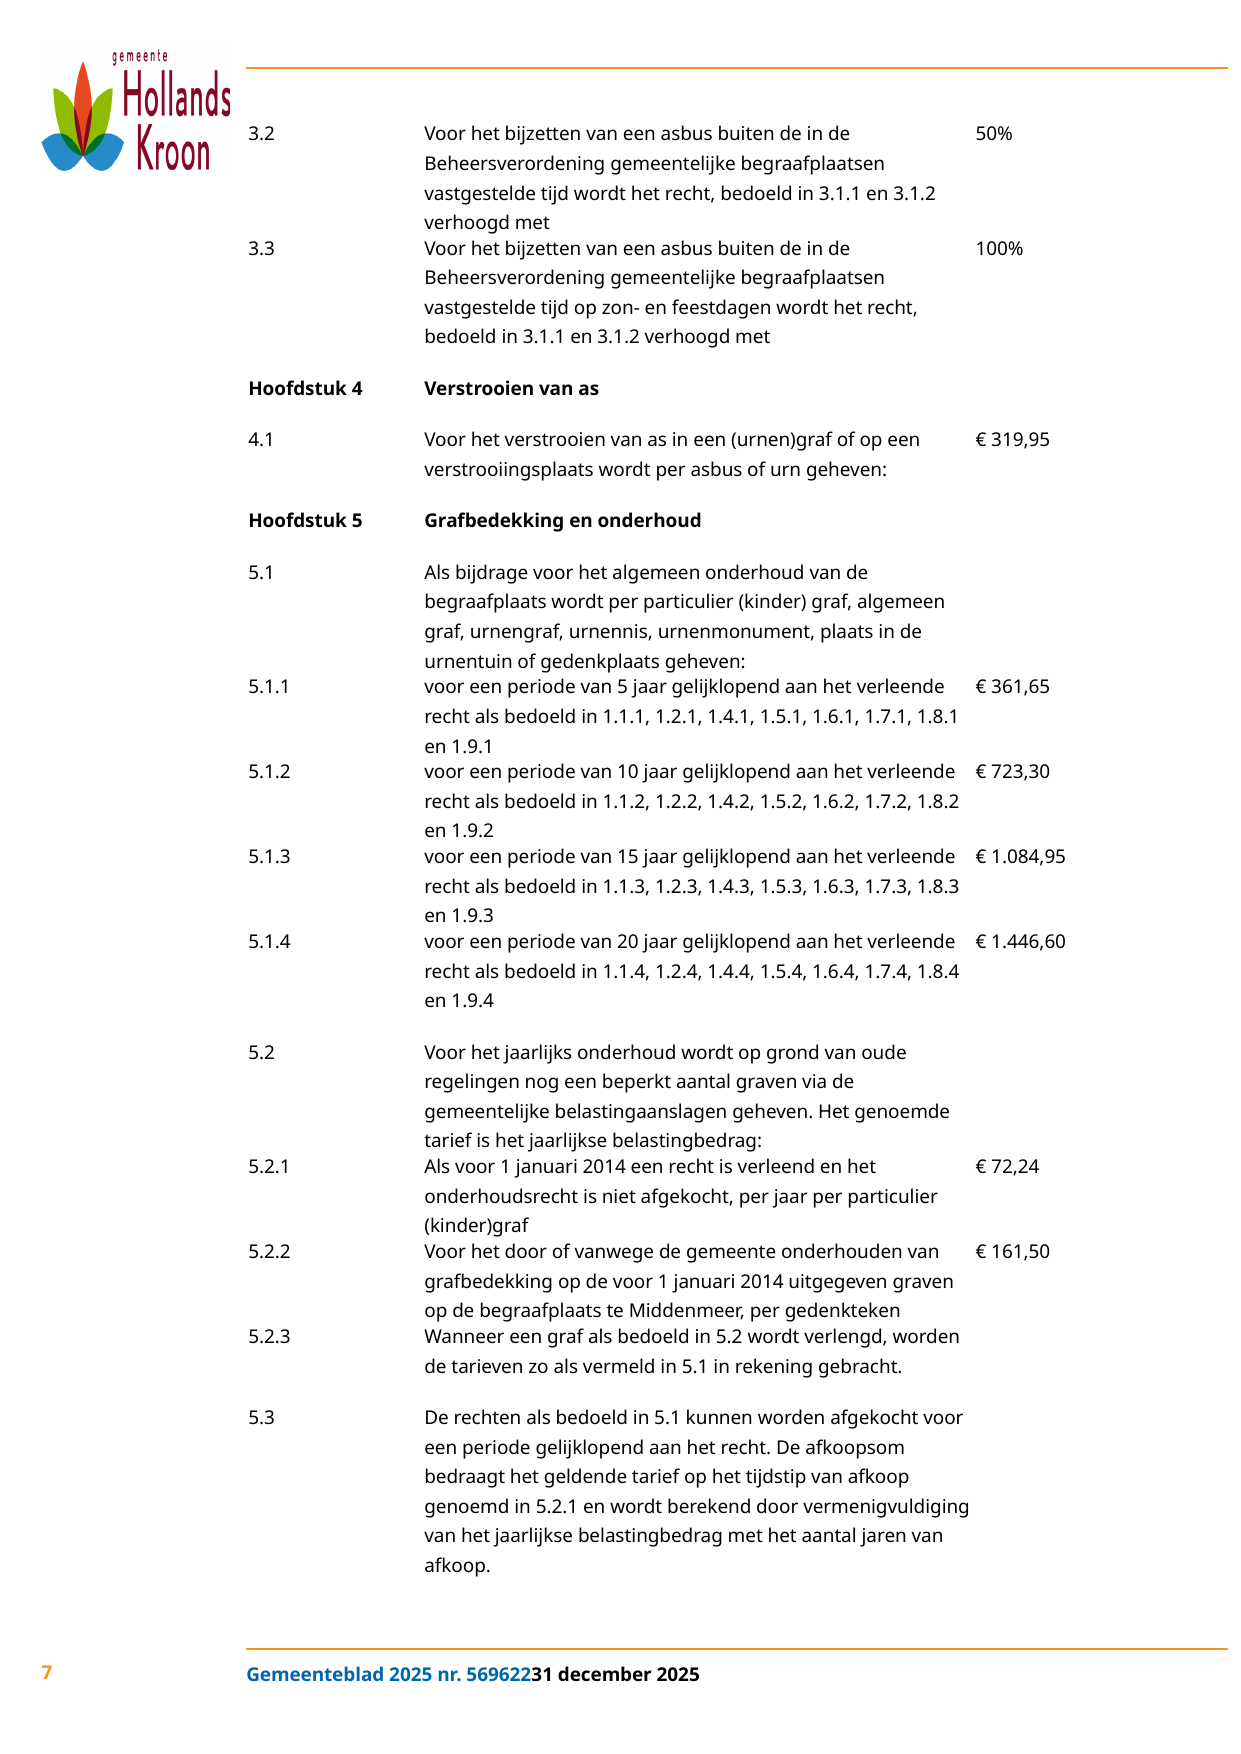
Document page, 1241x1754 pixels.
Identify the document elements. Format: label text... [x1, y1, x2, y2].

table_cell [975, 401, 1152, 427]
table_cell 5.1.2 [248, 759, 424, 843]
table_cell [424, 401, 975, 427]
table_cell voor een periode van 15 jaar gelijklopend aan het verleende recht als bedoeld in 1.1.3, 1.2.3, 1.4.3, 1.5.3, 1.6.3, 1.7.3, 1.8.3 en 1.9.3 [424, 844, 975, 928]
table_cell voor een periode van 5 jaar gelijklopend aan het verleende recht als bedoeld in 1.1.1, 1.2.1, 1.4.1, 1.5.1, 1.6.1, 1.7.1, 1.8.1 en 1.9.1 [424, 674, 975, 758]
table_cell 5.2.3 [248, 1323, 424, 1378]
table_cell [975, 350, 1152, 375]
table_cell € 723,30 [975, 759, 1152, 843]
table_cell 5.1.3 [248, 844, 424, 928]
table_cell 3.2 [248, 121, 424, 235]
table_cell [424, 1379, 975, 1404]
table_cell [975, 1578, 1152, 1604]
table_cell Grafbedekking en onderhoud [424, 508, 975, 533]
table_cell [424, 482, 975, 508]
table_cell [248, 401, 424, 427]
table_cell Voor het bijzetten van een asbus buiten de in de Beheersverordening gemeentelijke begraafplaatsen vastgestelde tijd wordt het recht, bedoeld in 3.1.1 en 3.1.2 verhoogd met [424, 121, 975, 235]
table_cell Als voor 1 januari 2014 een recht is verleend en het onderhoudsrecht is niet afgekocht, per jaar per particulier (kinder)graf [424, 1154, 975, 1238]
table_cell € 1.446,60 [975, 928, 1152, 1013]
table_cell [248, 1578, 424, 1604]
table_cell [424, 534, 975, 559]
table_cell [975, 482, 1152, 508]
table_cell [975, 1404, 1152, 1578]
table_cell [975, 1379, 1152, 1404]
table_cell [975, 1039, 1152, 1153]
table_cell 50% [975, 121, 1152, 235]
table_cell [248, 1013, 424, 1039]
table_cell 4.1 [248, 427, 424, 482]
table_cell € 1.084,95 [975, 844, 1152, 928]
table_cell [424, 1578, 975, 1604]
table_cell [975, 559, 1152, 674]
table_cell [248, 482, 424, 508]
table_cell [248, 534, 424, 559]
table_cell [424, 350, 975, 375]
table_cell € 72,24 [975, 1154, 1152, 1238]
table_cell Voor het bijzetten van een asbus buiten de in de Beheersverordening gemeentelijke begraafplaatsen vastgestelde tijd op zon- en feestdagen wordt het recht, bedoeld in 3.1.1 en 3.1.2 verhoogd met [424, 235, 975, 349]
table_cell Verstrooien van as [424, 375, 975, 401]
table_cell [424, 1013, 975, 1039]
table_cell [248, 95, 424, 121]
table_cell voor een periode van 10 jaar gelijklopend aan het verleende recht als bedoeld in 1.1.2, 1.2.2, 1.4.2, 1.5.2, 1.6.2, 1.7.2, 1.8.2 en 1.9.2 [424, 759, 975, 843]
table_cell De rechten als bedoeld in 5.1 kunnen worden afgekocht voor een periode gelijklopend aan het recht. De afkoopsom bedraagt het geldende tarief op het tijdstip van afkoop genoemd in 5.2.1 en wordt berekend door vermenigvuldiging van het jaarlijkse belastingbedrag met het aantal jaren van afkoop. [424, 1404, 975, 1578]
table_cell Voor het jaarlijks onderhoud wordt op grond van oude regelingen nog een beperkt aantal graven via de gemeentelijke belastingaanslagen geheven. Het genoemde tarief is het jaarlijkse belastingbedrag: [424, 1039, 975, 1153]
table_cell [975, 508, 1152, 533]
table_cell [975, 95, 1152, 121]
table_cell 5.2 [248, 1039, 424, 1153]
table_cell Hoofdstuk 4 [248, 375, 424, 401]
table_cell 5.1 [248, 559, 424, 674]
table_cell 100% [975, 235, 1152, 349]
table_cell Voor het verstrooien van as in een (urnen)graf of op een verstrooiingsplaats wordt per asbus of urn geheven: [424, 427, 975, 482]
table_cell € 319,95 [975, 427, 1152, 482]
table_cell 5.1.1 [248, 674, 424, 758]
table_cell 3.3 [248, 235, 424, 349]
table_cell Als bijdrage voor het algemeen onderhoud van de begraafplaats wordt per particulier (kinder) graf, algemeen graf, urnengraf, urnennis, urnenmonument, plaats in de urnentuin of gedenkplaats geheven: [424, 559, 975, 674]
table_cell 5.1.4 [248, 928, 424, 1013]
table_cell [975, 1013, 1152, 1039]
table_cell € 161,50 [975, 1238, 1152, 1323]
table_cell [248, 350, 424, 375]
table_cell 5.3 [248, 1404, 424, 1578]
table_cell Voor het door of vanwege de gemeente onderhouden van grafbedekking op de voor 1 januari 2014 uitgegeven graven op de begraafplaats te Middenmeer, per gedenkteken [424, 1238, 975, 1323]
table_cell [975, 1323, 1152, 1378]
table_cell Hoofdstuk 5 [248, 508, 424, 533]
table_cell 5.2.1 [248, 1154, 424, 1238]
table_cell 5.2.2 [248, 1238, 424, 1323]
table_cell [975, 534, 1152, 559]
table_cell voor een periode van 20 jaar gelijklopend aan het verleende recht als bedoeld in 1.1.4, 1.2.4, 1.4.4, 1.5.4, 1.6.4, 1.7.4, 1.8.4 en 1.9.4 [424, 928, 975, 1013]
table_cell [424, 95, 975, 121]
table_cell [975, 375, 1152, 401]
table_cell [248, 1379, 424, 1404]
table_cell € 361,65 [975, 674, 1152, 758]
picture [41, 47, 231, 172]
table_cell Wanneer een graf als bedoeld in 5.2 wordt verlengd, worden de tarieven zo als vermeld in 5.1 in rekening gebracht. [424, 1323, 975, 1378]
